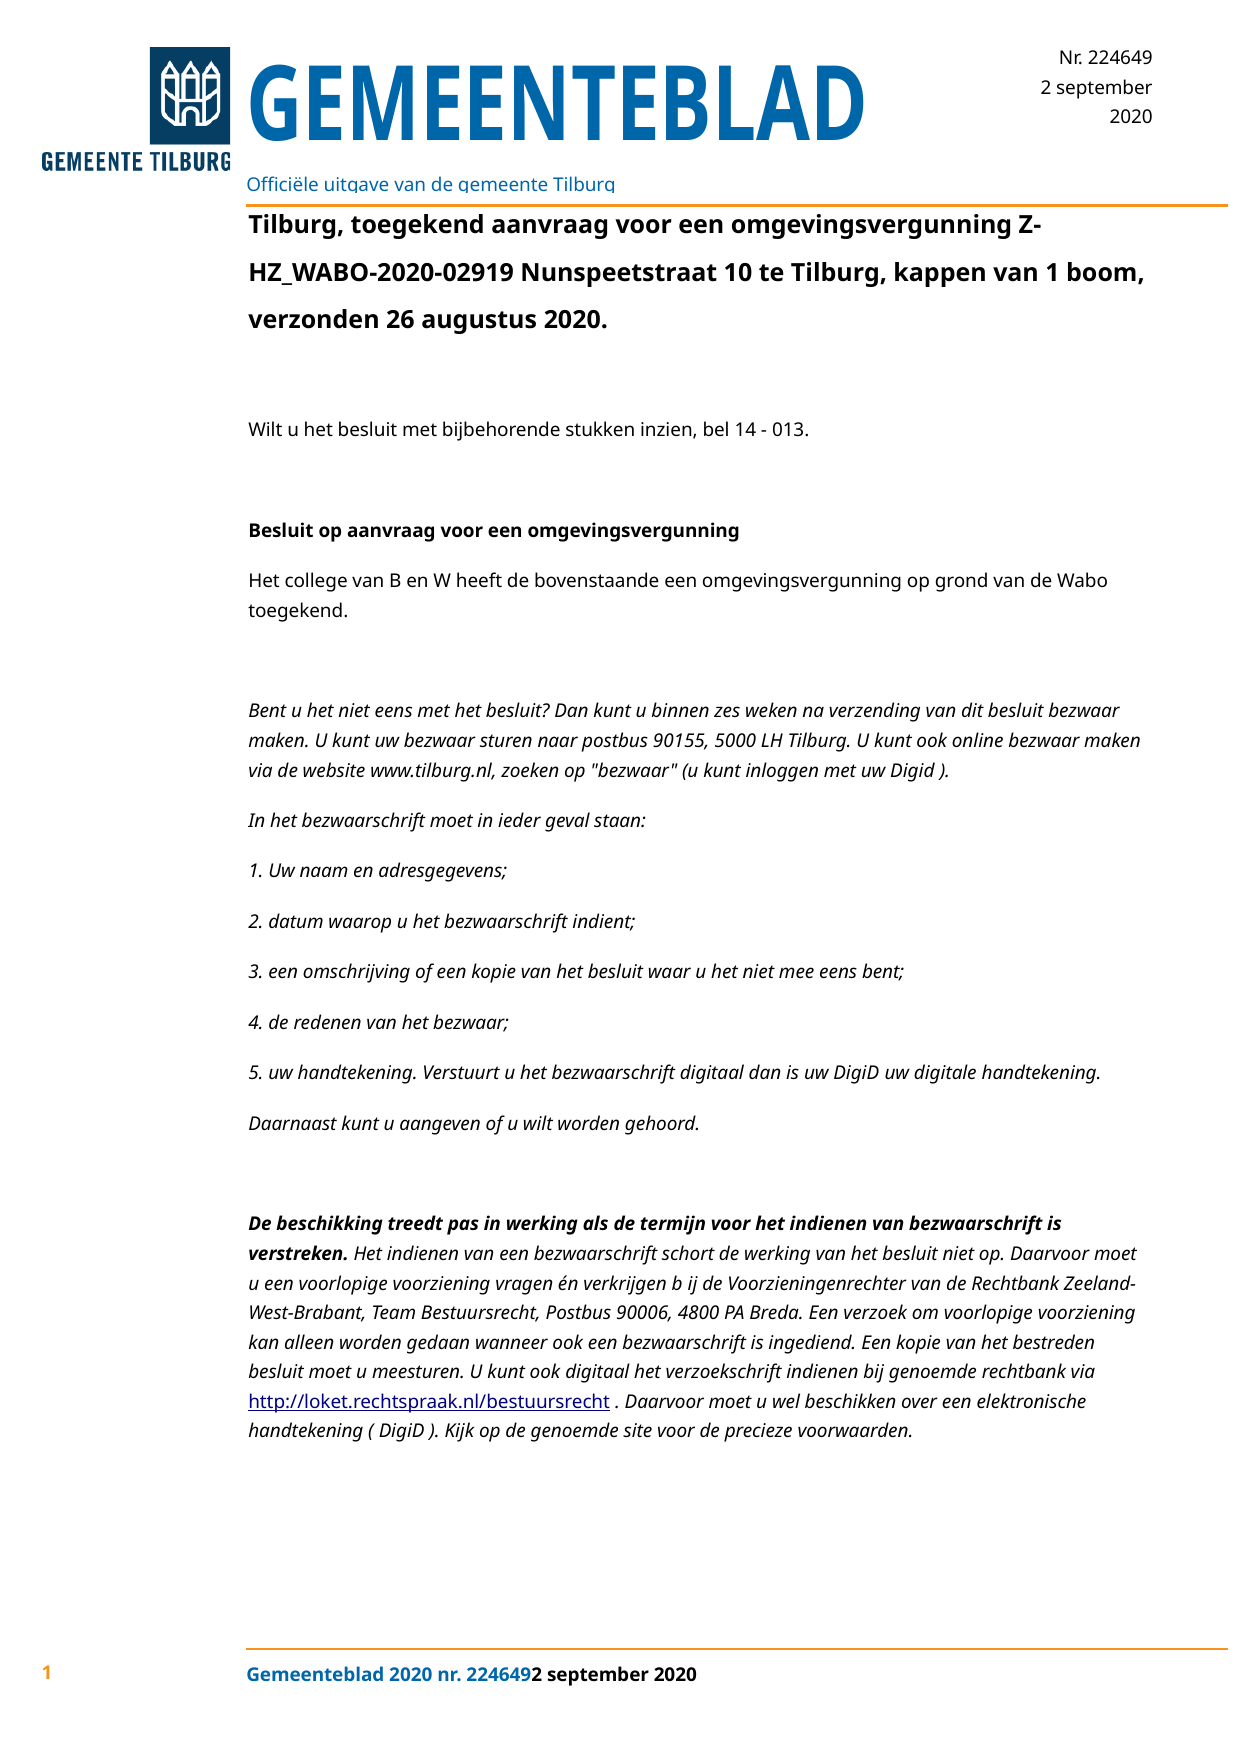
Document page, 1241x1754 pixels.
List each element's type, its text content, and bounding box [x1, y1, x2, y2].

text De beschikking treedt pas in werking als de termijn voor het indienen van bezwaarschrift is verstreken. Het indienen van een bezwaarschrift schort de werking van het besluit niet op. Daarvoor moet u een voorlopige voorziening vragen én verkrijgen b ij de Voorzieningenrechter van de Rechtbank Zeeland-West-Brabant, Team Bestuursrecht, Postbus 90006, 4800 PA Breda. Een verzoek om voorlopige voorziening kan alleen worden gedaan wanneer ook een bezwaarschrift is ingediend. Een kopie van het bestreden besluit moet u meesturen. U kunt ook digitaal het verzoekschrift indienen bij genoemde rechtbank via http://loket.rechtspraak.nl/bestuursrecht . Daarvoor moet u wel beschikken over een elektronische handtekening ( DigiD ). Kijk op de genoemde site voor de precieze voorwaarden. [248, 1211, 1152, 1443]
text Bent u het niet eens met het besluit? Dan kunt u binnen zes weken na verzending van dit besluit bezwaar maken. U kunt uw bezwaar sturen naar postbus 90155, 5000 LH Tilburg. U kunt ook online bezwaar maken via de website www.tilburg.nl, zoeken op "bezwaar" (u kunt inloggen met uw Digid ). [248, 698, 1152, 782]
text 3. een omschrijving of een kopie van het besluit waar u het niet mee eens bent; [248, 958, 1152, 984]
text Wilt u het besluit met bijbehorende stukken inzien, bel 14 - 013. [248, 416, 1152, 442]
text 2. datum waarop u het bezwaarschrift indient; [248, 908, 1152, 934]
text Het college van B en W heeft de bovenstaande een omgevingsvergunning op grond van de Wabo toegekend. [248, 567, 1152, 622]
text 1. Uw naam en adresgegevens; [248, 858, 1152, 883]
text Daarnaast kunt u aangeven of u wilt worden gehoord. [248, 1110, 1152, 1135]
picture [41, 47, 231, 172]
text 4. de redenen van het bezwaar; [248, 1009, 1152, 1034]
text Tilburg, toegekend aanvraag voor een omgevingsvergunning Z-HZ_WABO-2020-02919 Nunspeetstraat 10 te Tilburg, kappen van 1 boom, verzonden 26 augustus 2020. [248, 207, 1152, 336]
text In het bezwaarschrift moet in ieder geval staan: [248, 807, 1152, 833]
text Besluit op aanvraag voor een omgevingsvergunning [248, 517, 1152, 542]
text 5. uw handtekening. Verstuurt u het bezwaarschrift digitaal dan is uw DigiD uw digitale handtekening. [248, 1059, 1152, 1085]
